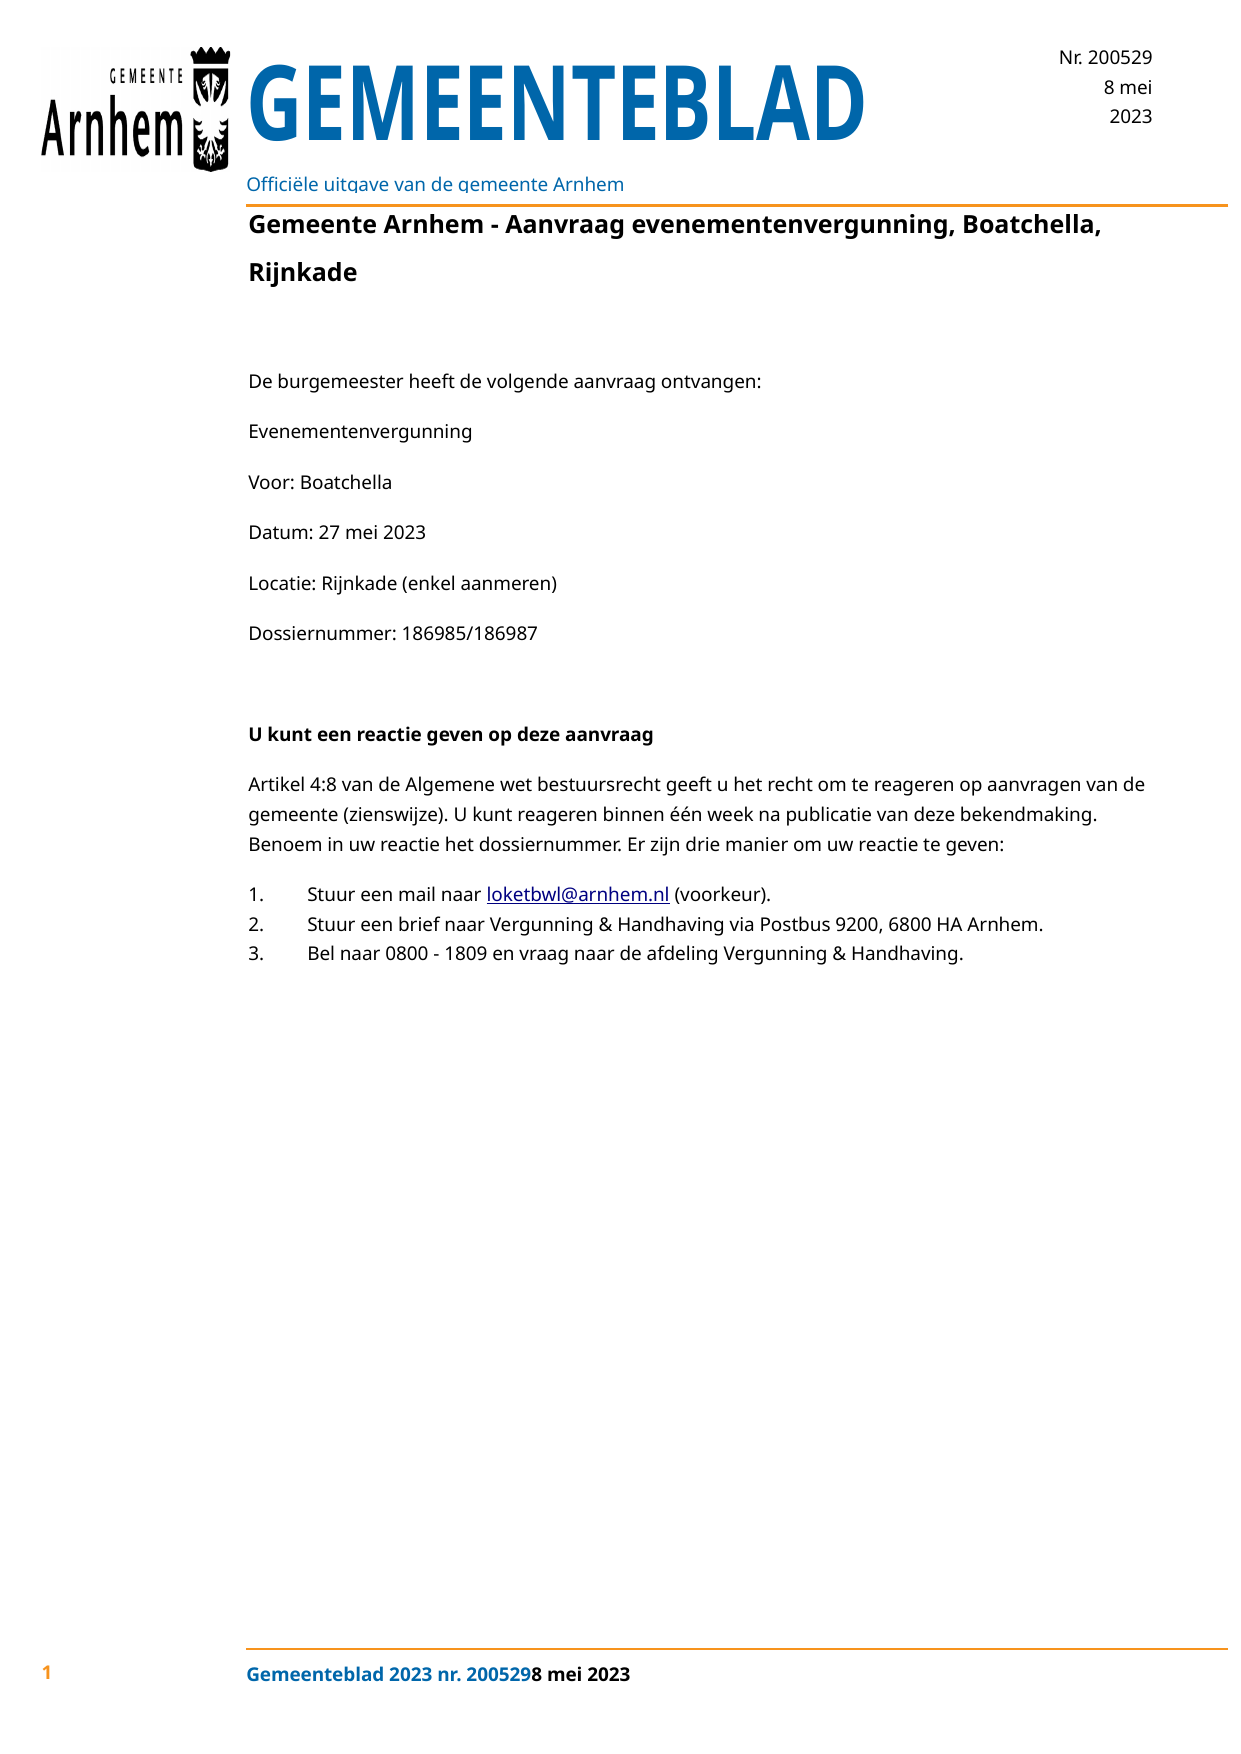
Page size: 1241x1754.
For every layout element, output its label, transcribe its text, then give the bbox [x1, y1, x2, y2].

text Artikel 4:8 van de Algemene wet bestuursrecht geeft u het recht om te reageren op aanvragen van de gemeente (zienswijze). U kunt reageren binnen één week na publicatie van deze bekendmaking. Benoem in uw reactie het dossiernummer. Er zijn drie manier om uw reactie te geven: [248, 772, 1152, 857]
text U kunt een reactie geven op deze aanvraag [248, 721, 1152, 747]
text Gemeente Arnhem - Aanvraag evenementenvergunning, Boatchella, Rijnkade [248, 207, 1152, 288]
picture [41, 47, 231, 172]
text Evenementenvergunning [248, 419, 1152, 444]
text Voor: Boatchella [248, 469, 1152, 495]
list Bel naar 0800 - 1809 en vraag naar de afdeling Vergunning & Handhaving. [248, 940, 1152, 966]
list Stuur een mail naar loketbwl@arnhem.nl (voorkeur). [248, 881, 1152, 907]
list Stuur een brief naar Vergunning & Handhaving via Postbus 9200, 6800 HA Arnhem. [248, 911, 1152, 937]
text Locatie: Rijnkade (enkel aanmeren) [248, 570, 1152, 596]
text Dossiernummer: 186985/186987 [248, 620, 1152, 646]
text De burgemeester heeft de volgende aanvraag ontvangen: [248, 368, 1152, 394]
text Datum: 27 mei 2023 [248, 519, 1152, 545]
